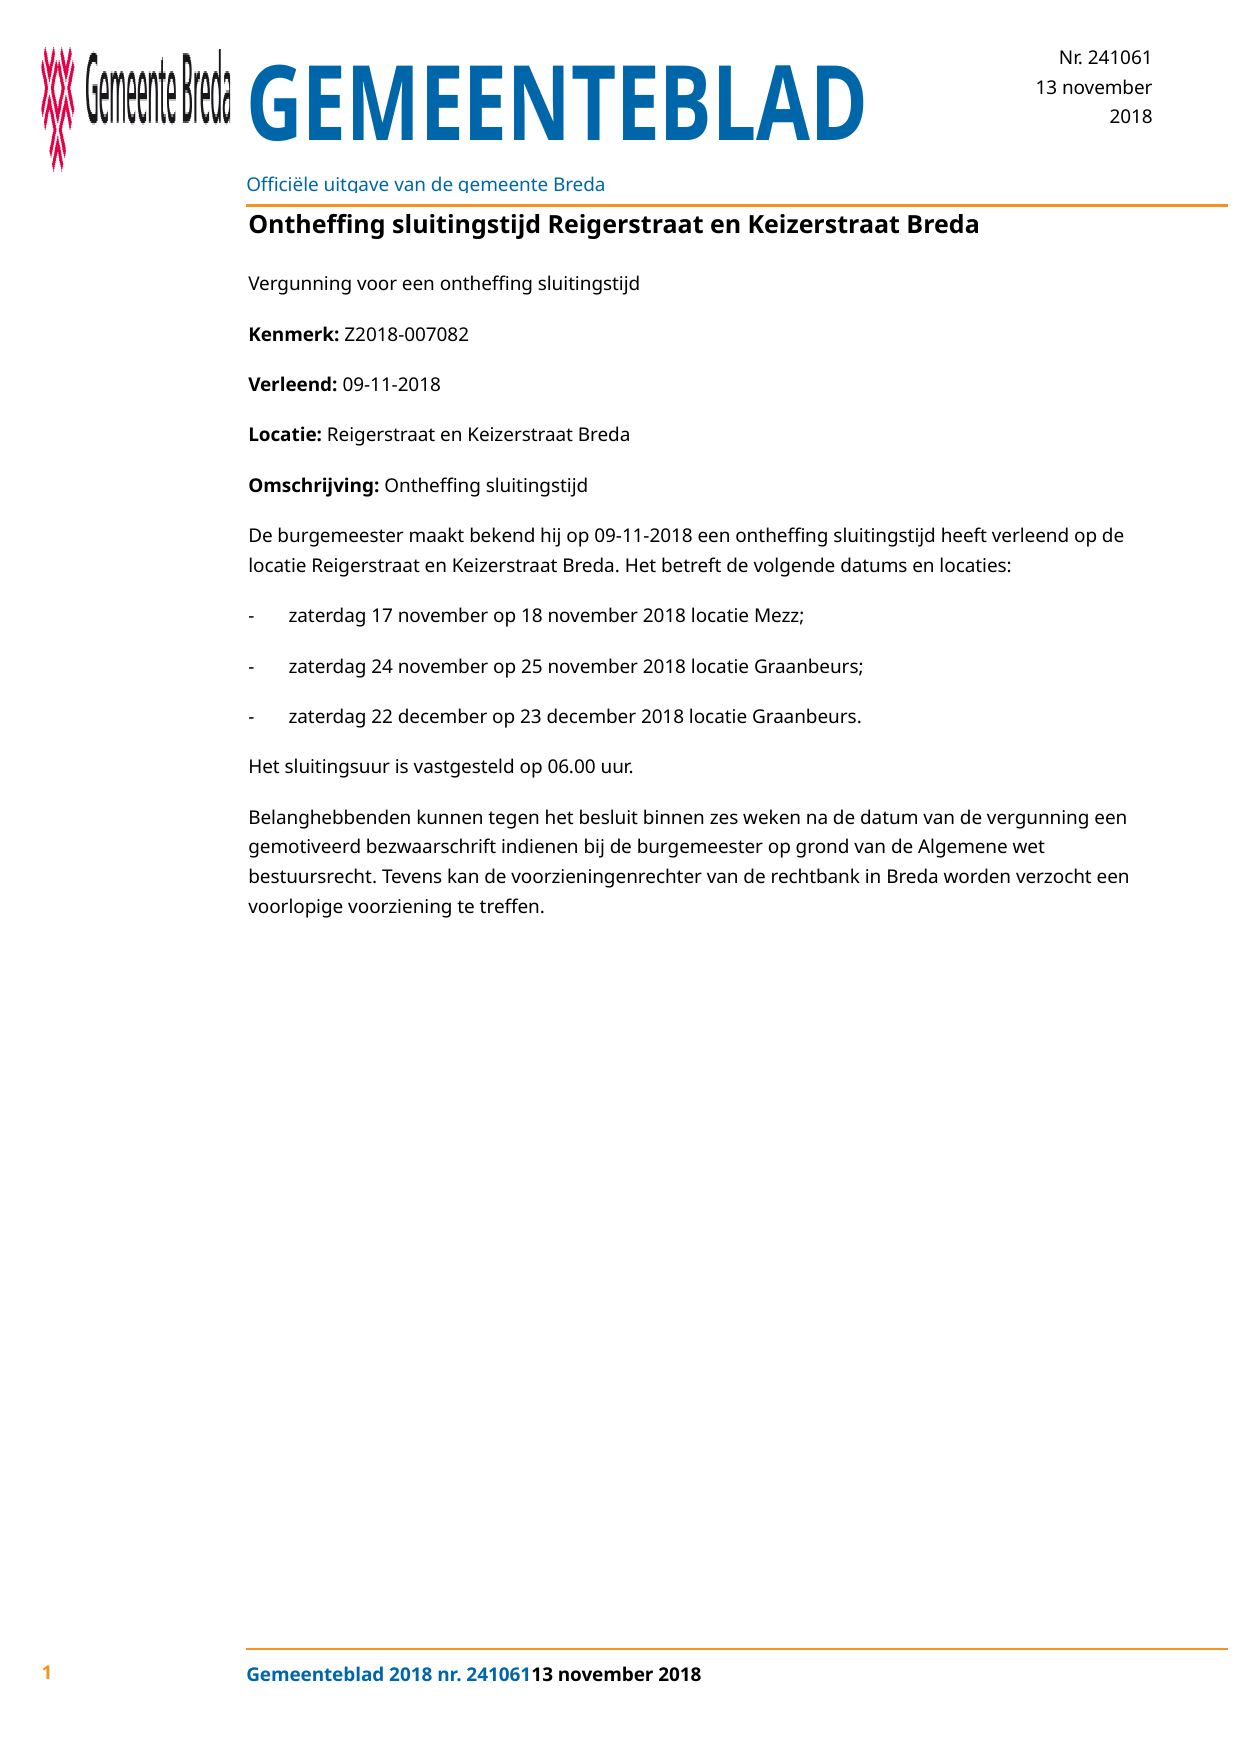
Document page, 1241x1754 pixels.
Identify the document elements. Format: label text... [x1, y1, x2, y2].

text Locatie: Reigerstraat en Keizerstraat Breda [248, 422, 1152, 447]
text - zaterdag 17 november op 18 november 2018 locatie Mezz; [248, 602, 1152, 628]
text Vergunning voor een ontheffing sluitingstijd [248, 270, 1152, 296]
text - zaterdag 24 november op 25 november 2018 locatie Graanbeurs; [248, 653, 1152, 678]
text Kenmerk: Z2018-007082 [248, 321, 1152, 346]
text Ontheffing sluitingstijd Reigerstraat en Keizerstraat Breda [248, 207, 1152, 241]
text Belanghebbenden kunnen tegen het besluit binnen zes weken na de datum van de vergunning een gemotiveerd bezwaarschrift indienen bij de burgemeester op grond van de Algemene wet bestuursrecht. Tevens kan de voorzieningenrechter van de rechtbank in Breda worden verzocht een voorlopige voorziening te treffen. [248, 804, 1152, 918]
text Verleend: 09-11-2018 [248, 371, 1152, 397]
picture [41, 47, 231, 172]
text Het sluitingsuur is vastgesteld op 06.00 uur. [248, 754, 1152, 779]
text - zaterdag 22 december op 23 december 2018 locatie Graanbeurs. [248, 703, 1152, 729]
text Omschrijving: Ontheffing sluitingstijd [248, 472, 1152, 498]
text De burgemeester maakt bekend hij op 09-11-2018 een ontheffing sluitingstijd heeft verleend op de locatie Reigerstraat en Keizerstraat Breda. Het betreft de volgende datums en locaties: [248, 522, 1152, 578]
